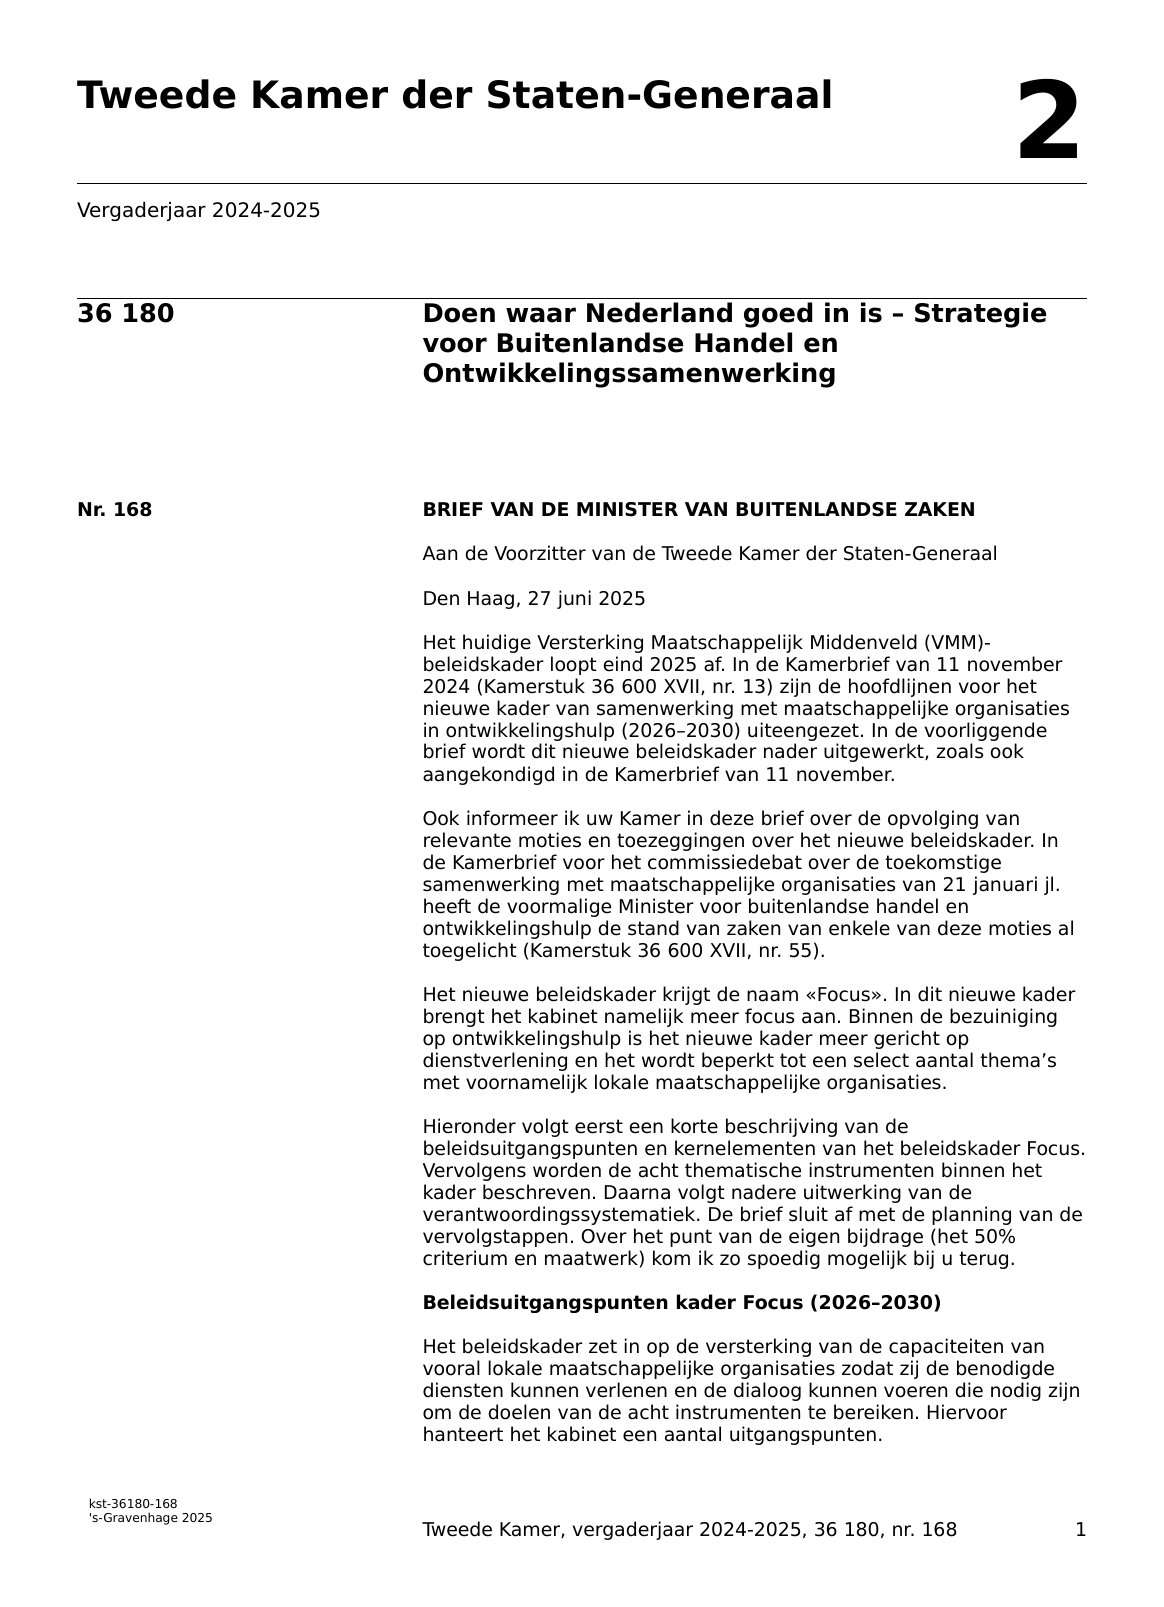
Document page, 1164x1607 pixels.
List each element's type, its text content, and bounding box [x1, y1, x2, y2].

text Het nieuwe beleidskader krijgt de naam «Focus». In dit nieuwe kader brengt het kabinet namelijk meer focus aan. Binnen de bezuiniging op ontwikkelingshulp is het nieuwe kader meer gericht op dienstverlening en het wordt beperkt tot een select aantal thema’s met voornamelijk lokale maatschappelijke organisaties. [422, 984, 1087, 1093]
table_header 2 [886, 59, 1087, 183]
text Aan de Voorzitter van de Tweede Kamer der Staten-Generaal [422, 543, 1087, 565]
text 's-Gravenhage 2025 [88, 1511, 323, 1525]
text Het huidige Versterking Maatschappelijk Middenveld (VMM)-beleidskader loopt eind 2025 af. In de Kamerbrief van 11 november 2024 (Kamerstuk 36 600 XVII, nr. 13) zijn de hoofdlijnen voor het nieuwe kader van samenwerking met maatschappelijke organisaties in ontwikkelingshulp (2026–2030) uiteengezet. In de voorliggende brief wordt dit nieuwe beleidskader nader uitgewerkt, zoals ook aangekondigd in de Kamerbrief van 11 november. [422, 632, 1087, 785]
subtitle Beleidsuitgangspunten kader Focus (2026–2030) [422, 1292, 1087, 1314]
table_cell Vergaderjaar 2024-2025 [77, 184, 1087, 298]
text Den Haag, 27 juni 2025 [422, 587, 1087, 609]
subtitle 36 180 Doen waar Nederland goed in is – Strategie voor Buitenlandse Handel en Ontwikkelingssamenwerking [77, 299, 1087, 388]
text Het beleidskader zet in op de versterking van de capaciteiten van vooral lokale maatschappelijke organisaties zodat zij de benodigde diensten kunnen verlenen en de dialoog kunnen voeren die nodig zijn om de doelen van de acht instrumenten te bereiken. Hiervoor hanteert het kabinet een aantal uitgangspunten. [422, 1336, 1087, 1446]
text Hieronder volgt eerst een korte beschrijving van de beleidsuitgangspunten en kernelementen van het beleidskader Focus. Vervolgens worden de acht thematische instrumenten binnen het kader beschreven. Daarna volgt nadere uitwerking van de verantwoordingssystematiek. De brief sluit af met de planning van de vervolgstappen. Over het punt van de eigen bijdrage (het 50% criterium en maatwerk) kom ik zo spoedig mogelijk bij u terug. [422, 1116, 1087, 1269]
text Ook informeer ik uw Kamer in deze brief over de opvolging van relevante moties en toezeggingen over het nieuwe beleidskader. In de Kamerbrief voor het commissiedebat over de toekomstige samenwerking met maatschappelijke organisaties van 21 januari jl. heeft de voormalige Minister voor buitenlandse handel en ontwikkelingshulp de stand van zaken van enkele van deze moties al toegelicht (Kamerstuk 36 600 XVII, nr. 55). [422, 808, 1087, 961]
subtitle Nr. 168 BRIEF VAN DE MINISTER VAN BUITENLANDSE ZAKEN [77, 499, 1087, 521]
table_header Tweede Kamer der Staten-Generaal [77, 59, 886, 183]
text kst-36180-168 [88, 1497, 323, 1511]
